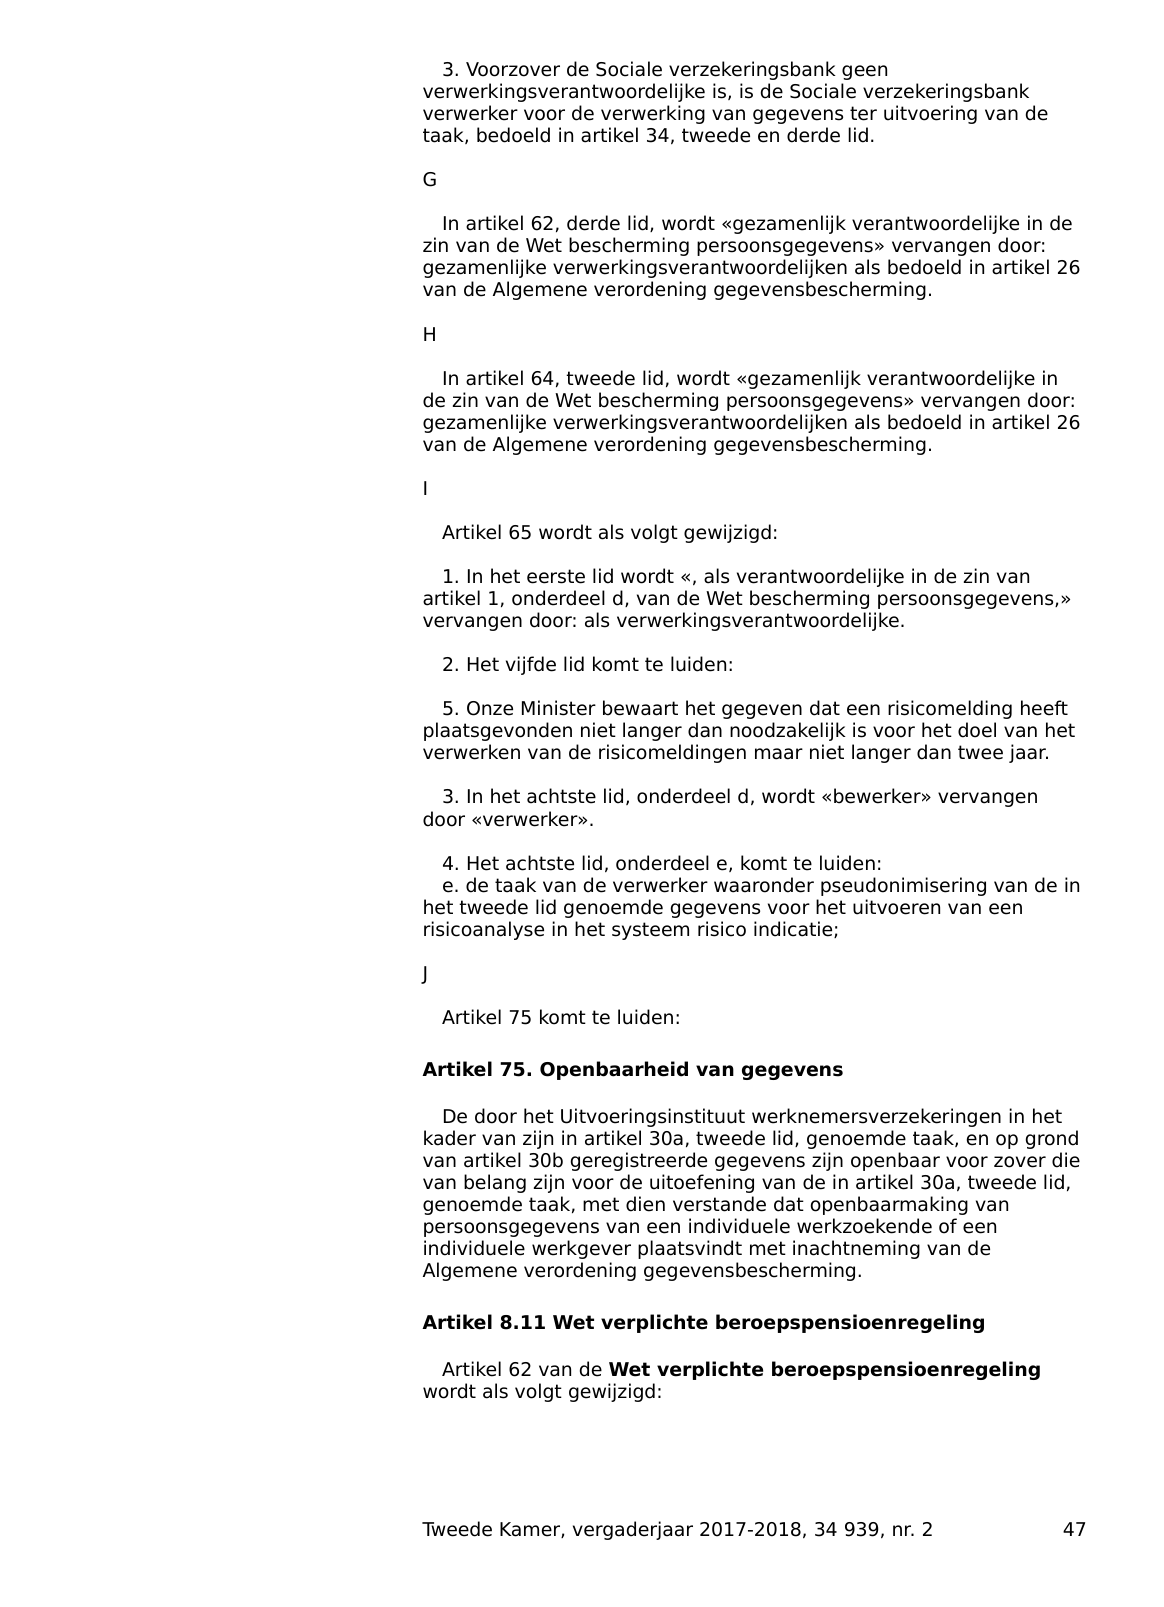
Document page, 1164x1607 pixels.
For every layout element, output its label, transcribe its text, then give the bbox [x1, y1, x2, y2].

text Artikel 65 wordt als volgt gewijzigd: [422, 522, 1087, 544]
text Artikel 62 van de Wet verplichte beroepspensioenregeling wordt als volgt gewijzigd: [422, 1359, 1087, 1403]
text I [422, 478, 1087, 500]
text 3. Voorzover de Sociale verzekeringsbank geen verwerkingsverantwoordelijke is, is de Sociale verzekeringsbank verwerker voor de verwerking van gegevens ter uitvoering van de taak, bedoeld in artikel 34, tweede en derde lid. [422, 59, 1087, 147]
subtitle Artikel 8.11 Wet verplichte beroepspensioenregeling [422, 1312, 1087, 1334]
subtitle Artikel 75. Openbaarheid van gegevens [422, 1059, 1087, 1081]
text 2. Het vijfde lid komt te luiden: [422, 654, 1087, 676]
text 3. In het achtste lid, onderdeel d, wordt «bewerker» vervangen door «verwerker». [422, 786, 1087, 830]
text e. de taak van de verwerker waaronder pseudonimisering van de in het tweede lid genoemde gegevens voor het uitvoeren van een risicoanalyse in het systeem risico indicatie; [422, 874, 1087, 941]
text 1. In het eerste lid wordt «, als verantwoordelijke in de zin van artikel 1, onderdeel d, van de Wet bescherming persoonsgegevens,» vervangen door: als verwerkingsverantwoordelijke. [422, 566, 1087, 632]
text In artikel 64, tweede lid, wordt «gezamenlijk verantwoordelijke in de zin van de Wet bescherming persoonsgegevens» vervangen door: gezamenlijke verwerkingsverantwoordelijken als bedoeld in artikel 26 van de Algemene verordening gegevensbescherming. [422, 368, 1087, 456]
text 4. Het achtste lid, onderdeel e, komt te luiden: [422, 853, 1087, 874]
text G [422, 169, 1087, 191]
text J [422, 963, 1087, 985]
text H [422, 323, 1087, 345]
text De door het Uitvoeringsinstituut werknemersverzekeringen in het kader van zijn in artikel 30a, tweede lid, genoemde taak, en op grond van artikel 30b geregistreerde gegevens zijn openbaar voor zover die van belang zijn voor de uitoefening van de in artikel 30a, tweede lid, genoemde taak, met dien verstande dat openbaarmaking van persoonsgegevens van een individuele werkzoekende of een individuele werkgever plaatsvindt met inachtneming van de Algemene verordening gegevensbescherming. [422, 1106, 1087, 1282]
text 5. Onze Minister bewaart het gegeven dat een risicomelding heeft plaatsgevonden niet langer dan noodzakelijk is voor het doel van het verwerken van de risicomeldingen maar niet langer dan twee jaar. [422, 698, 1087, 764]
text Artikel 75 komt te luiden: [422, 1007, 1087, 1029]
text In artikel 62, derde lid, wordt «gezamenlijk verantwoordelijke in de zin van de Wet bescherming persoonsgegevens» vervangen door: gezamenlijke verwerkingsverantwoordelijken als bedoeld in artikel 26 van de Algemene verordening gegevensbescherming. [422, 213, 1087, 301]
